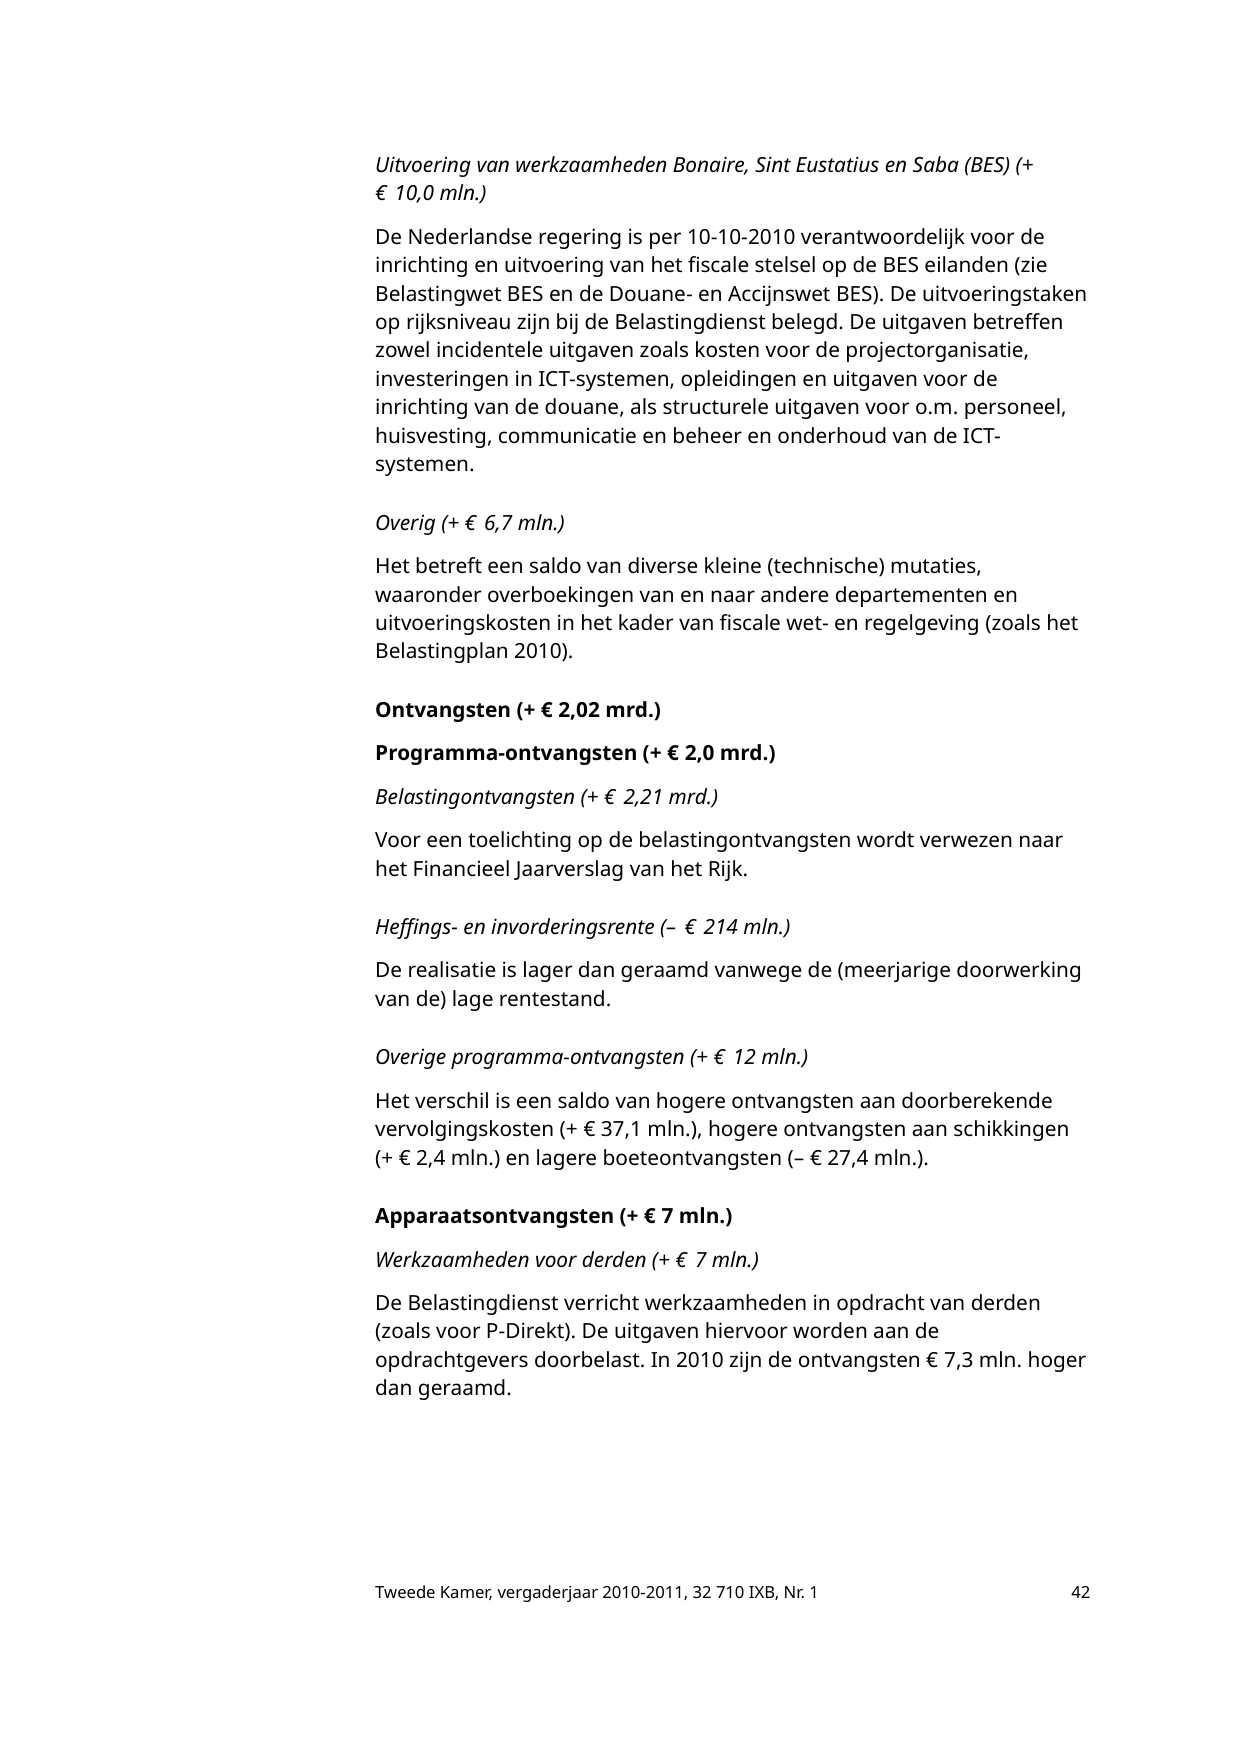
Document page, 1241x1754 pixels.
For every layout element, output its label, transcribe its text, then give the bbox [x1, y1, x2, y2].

text Het verschil is een saldo van hogere ontvangsten aan doorberekende vervolgingskosten (+ € 37,1 mln.), hogere ontvangsten aan schikkingen (+ € 2,4 mln.) en lagere boeteontvangsten (– € 27,4 mln.). [375, 1086, 1090, 1171]
text De Belastingdienst verricht werkzaamheden in opdracht van derden (zoals voor P-Direkt). De uitgaven hiervoor worden aan de opdrachtgevers doorbelast. In 2010 zijn de ontvangsten € 7,3 mln. hoger dan geraamd. [375, 1288, 1090, 1402]
text De realisatie is lager dan geraamd vanwege de (meerjarige doorwerking van de) lage rentestand. [375, 956, 1090, 1012]
text Ontvangsten (+ € 2,02 mrd.) [375, 695, 1090, 723]
text Apparaatsontvangsten (+ € 7 mln.) [375, 1201, 1090, 1230]
text Overige programma-ontvangsten (+ € 12 mln.) [375, 1042, 1090, 1071]
text Werkzaamheden voor derden (+ € 7 mln.) [375, 1245, 1090, 1273]
text Overig (+ € 6,7 mln.) [375, 508, 1090, 536]
text Voor een toelichting op de belastingontvangsten wordt verwezen naar het Financieel Jaarverslag van het Rijk. [375, 825, 1090, 882]
text Heffings- en invorderingsrente (– € 214 mln.) [375, 912, 1090, 941]
text Het betreft een saldo van diverse kleine (technische) mutaties, waaronder overboekingen van en naar andere departementen en uitvoeringskosten in het kader van fiscale wet- en regelgeving (zoals het Belastingplan 2010). [375, 551, 1090, 665]
text De Nederlandse regering is per 10-10-2010 verantwoordelijk voor de inrichting en uitvoering van het fiscale stelsel op de BES eilanden (zie Belastingwet BES en de Douane- en Accijnswet BES). De uitvoeringstaken op rijksniveau zijn bij de Belastingdienst belegd. De uitgaven betreffen zowel incidentele uitgaven zoals kosten voor de projectorganisatie, investeringen in ICT-systemen, opleidingen en uitgaven voor de inrichting van de douane, als structurele uitgaven voor o.m. personeel, huisvesting, communicatie en beheer en onderhoud van de ICT-systemen. [375, 222, 1090, 478]
text Uitvoering van werkzaamheden Bonaire, Sint Eustatius en Saba (BES) (+ € 10,0 mln.) [375, 150, 1090, 207]
text Programma-ontvangsten (+ € 2,0 mrd.) [375, 738, 1090, 767]
text Belastingontvangsten (+ € 2,21 mrd.) [375, 782, 1090, 810]
